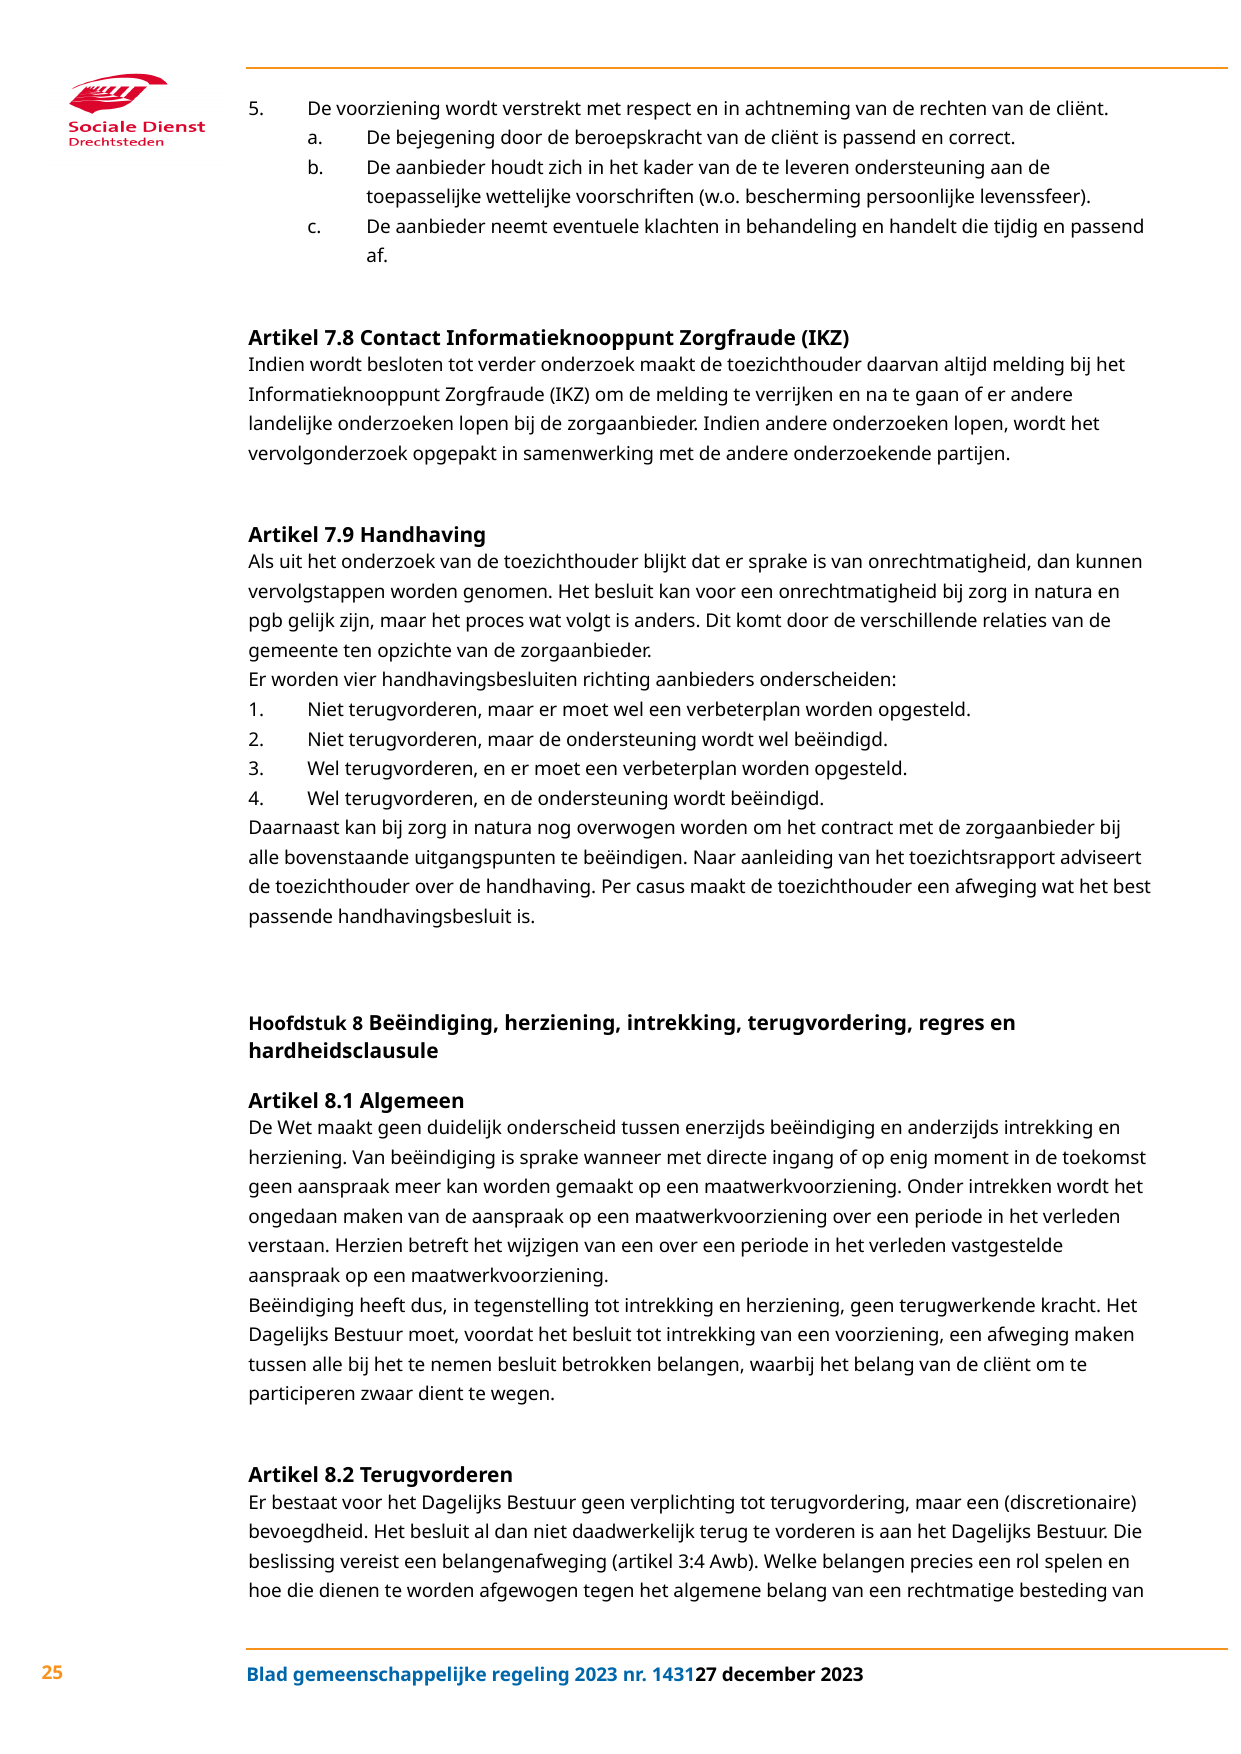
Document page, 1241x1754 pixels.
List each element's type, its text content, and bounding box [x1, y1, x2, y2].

list Niet terugvorderen, maar er moet wel een verbeterplan worden opgesteld. [248, 696, 1152, 722]
text Er worden vier handhavingsbesluiten richting aanbieders onderscheiden: [248, 667, 1152, 692]
text Artikel 8.2 Terugvorderen [248, 1461, 1152, 1489]
text Artikel 7.9 Handhaving [248, 520, 1152, 548]
text Daarnaast kan bij zorg in natura nog overwogen worden om het contract met de zorgaanbieder bij alle bovenstaande uitgangspunten te beëindigen. Naar aanleiding van het toezichtsrapport adviseert de toezichthouder over de handhaving. Per casus maakt de toezichthouder een afweging wat het best passende handhavingsbesluit is. [248, 814, 1152, 929]
text Indien wordt besloten tot verder onderzoek maakt de toezichthouder daarvan altijd melding bij het Informatieknooppunt Zorgfraude (IKZ) om de melding te verrijken en na te gaan of er andere landelijke onderzoeken lopen bij de zorgaanbieder. Indien andere onderzoeken lopen, wordt het vervolgonderzoek opgepakt in samenwerking met de andere onderzoekende partijen. [248, 351, 1152, 466]
picture [41, 47, 231, 172]
list De aanbieder houdt zich in het kader van de te leveren ondersteuning aan de toepasselijke wettelijke voorschriften (w.o. bescherming persoonlijke levenssfeer). [307, 154, 1152, 209]
text Artikel 7.8 Contact Informatieknooppunt Zorgfraude (IKZ) [248, 323, 1152, 351]
list Wel terugvorderen, en er moet een verbeterplan worden opgesteld. [248, 755, 1152, 781]
text Er bestaat voor het Dagelijks Bestuur geen verplichting tot terugvordering, maar een (discretionaire) bevoegdheid. Het besluit al dan niet daadwerkelijk terug te vorderen is aan het Dagelijks Bestuur. Die beslissing vereist een belangenafweging (artikel 3:4 Awb). Welke belangen precies een rol spelen en hoe die dienen te worden afgewogen tegen het algemene belang van een rechtmatige besteding van [248, 1489, 1152, 1603]
list De bejegening door de beroepskracht van de cliënt is passend en correct. [307, 124, 1152, 150]
list De aanbieder neemt eventuele klachten in behandeling en handelt die tijdig en passend af. [307, 213, 1152, 268]
list Niet terugvorderen, maar de ondersteuning wordt wel beëindigd. [248, 726, 1152, 752]
text Artikel 8.1 Algemeen [248, 1086, 1152, 1114]
text Als uit het onderzoek van de toezichthouder blijkt dat er sprake is van onrechtmatigheid, dan kunnen vervolgstappen worden genomen. Het besluit kan voor een onrechtmatigheid bij zorg in natura en pgb gelijk zijn, maar het proces wat volgt is anders. Dit komt door de verschillende relaties van de gemeente ten opzichte van de zorgaanbieder. [248, 548, 1152, 663]
list De voorziening wordt verstrekt met respect en in achtneming van de rechten van de cliënt. [248, 95, 1152, 121]
text De Wet maakt geen duidelijk onderscheid tussen enerzijds beëindiging en anderzijds intrekking en herziening. Van beëindiging is sprake wanneer met directe ingang of op enig moment in de toekomst geen aanspraak meer kan worden gemaakt op een maatwerkvoorziening. Onder intrekken wordt het ongedaan maken van de aanspraak op een maatwerkvoorziening over een periode in het verleden verstaan. Herzien betreft het wijzigen van een over een periode in het verleden vastgestelde aanspraak op een maatwerkvoorziening. [248, 1114, 1152, 1288]
text Hoofdstuk 8 Beëindiging, herziening, intrekking, terugvordering, regres en hardheidsclausule [248, 1008, 1152, 1065]
list Wel terugvorderen, en de ondersteuning wordt beëindigd. [248, 785, 1152, 811]
text Beëindiging heeft dus, in tegenstelling tot intrekking en herziening, geen terugwerkende kracht. Het Dagelijks Bestuur moet, voordat het besluit tot intrekking van een voorziening, een afweging maken tussen alle bij het te nemen besluit betrokken belangen, waarbij het belang van de cliënt om te participeren zwaar dient te wegen. [248, 1292, 1152, 1406]
